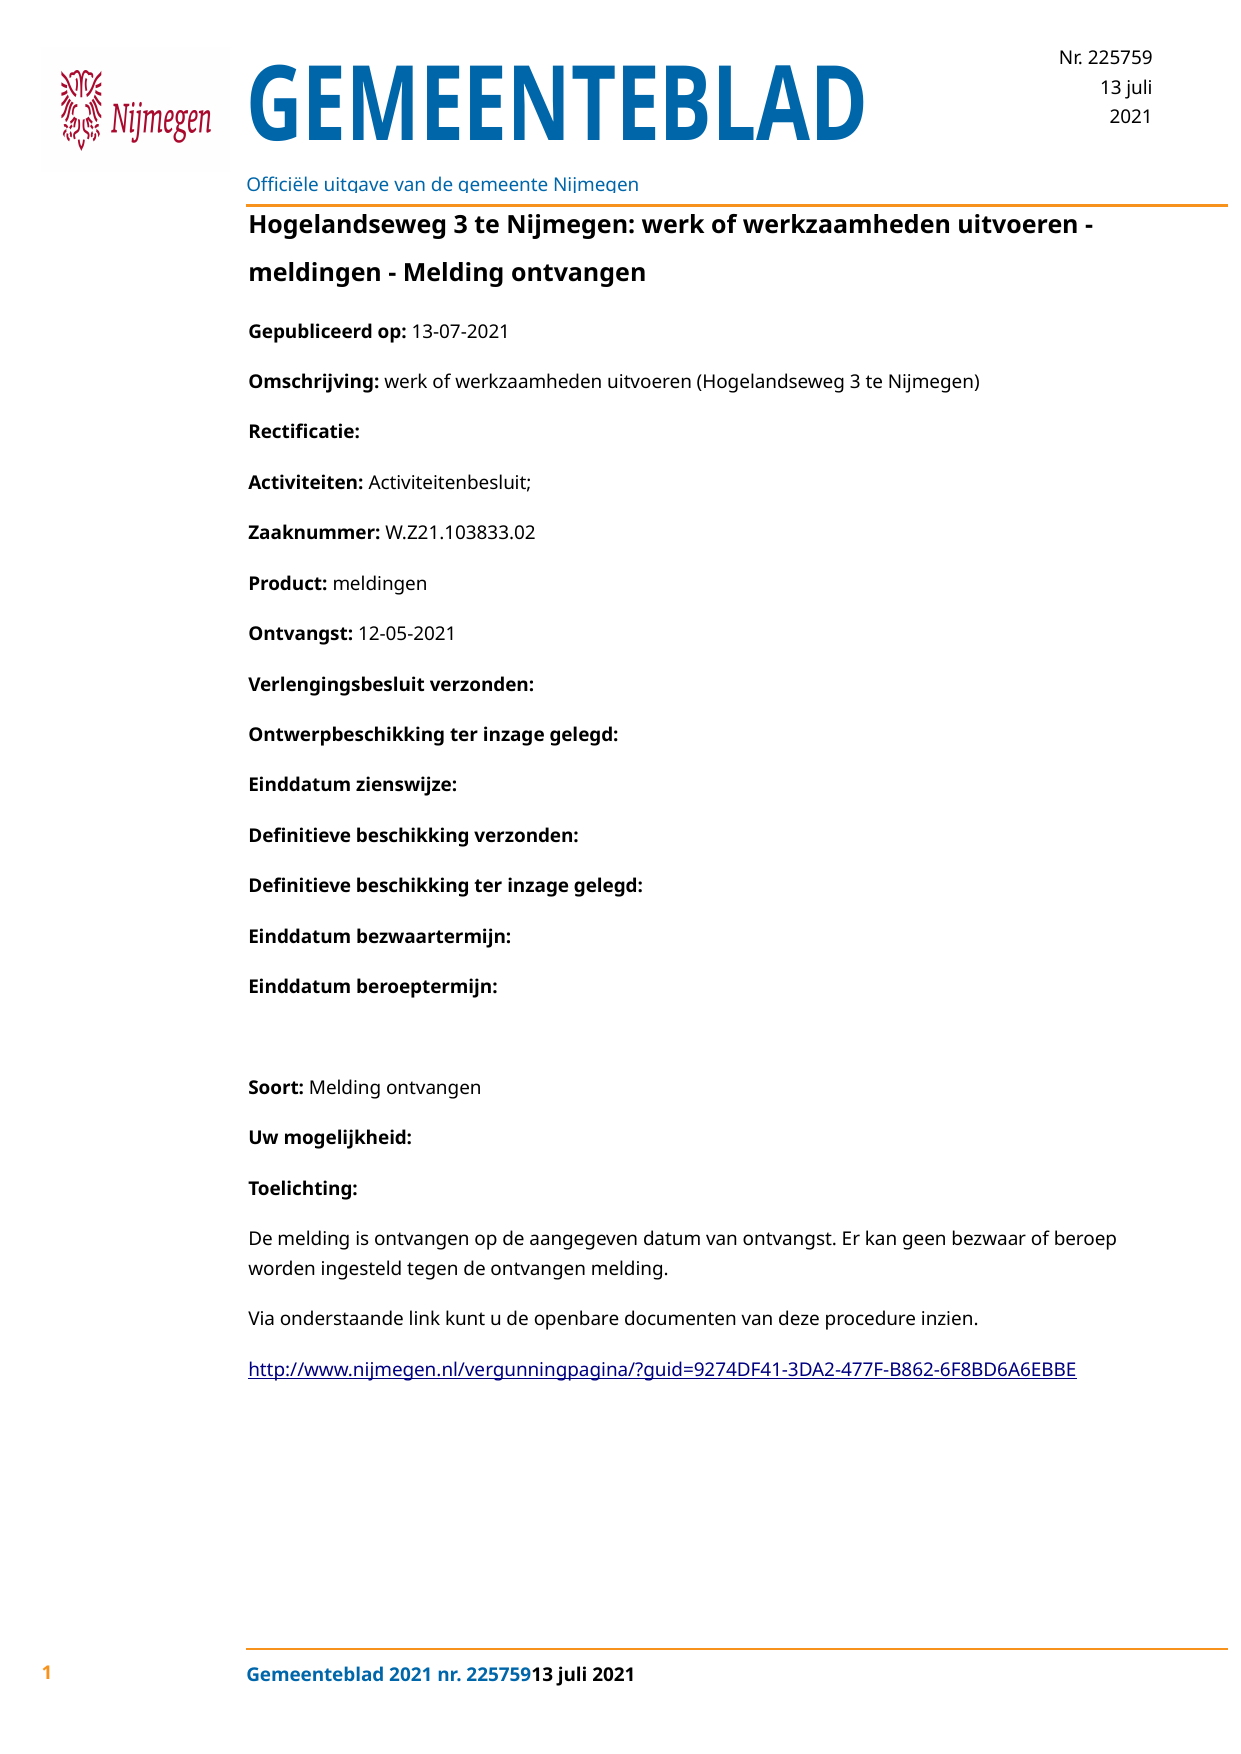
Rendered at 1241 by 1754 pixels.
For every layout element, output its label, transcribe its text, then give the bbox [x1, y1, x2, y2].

text De melding is ontvangen op de aangegeven datum van ontvangst. Er kan geen bezwaar of beroep worden ingesteld tegen de ontvangen melding. [248, 1225, 1152, 1281]
text Ontvangst: 12-05-2021 [248, 620, 1152, 646]
text Hogelandseweg 3 te Nijmegen: werk of werkzaamheden uitvoeren - meldingen - Melding ontvangen [248, 207, 1152, 288]
text Definitieve beschikking verzonden: [248, 822, 1152, 848]
text http://www.nijmegen.nl/vergunningpagina/?guid=9274DF41-3DA2-477F-B862-6F8BD6A6EBBE [248, 1356, 1152, 1382]
text Einddatum bezwaartermijn: [248, 923, 1152, 949]
text Toelichting: [248, 1175, 1152, 1201]
text Verlengingsbesluit verzonden: [248, 671, 1152, 697]
text Soort: Melding ontvangen [248, 1074, 1152, 1100]
text Einddatum beroeptermijn: [248, 973, 1152, 999]
text Via onderstaande link kunt u de openbare documenten van deze procedure inzien. [248, 1305, 1152, 1331]
text Zaaknummer: W.Z21.103833.02 [248, 519, 1152, 545]
text Product: meldingen [248, 570, 1152, 596]
text Activiteiten: Activiteitenbesluit; [248, 469, 1152, 495]
text Definitieve beschikking ter inzage gelegd: [248, 872, 1152, 898]
picture [41, 47, 231, 172]
text Gepubliceerd op: 13-07-2021 [248, 318, 1152, 344]
text Einddatum zienswijze: [248, 772, 1152, 797]
text Uw mogelijkheid: [248, 1124, 1152, 1150]
text Rectificatie: [248, 419, 1152, 444]
text Ontwerpbeschikking ter inzage gelegd: [248, 721, 1152, 747]
text Omschrijving: werk of werkzaamheden uitvoeren (Hogelandseweg 3 te Nijmegen) [248, 368, 1152, 394]
